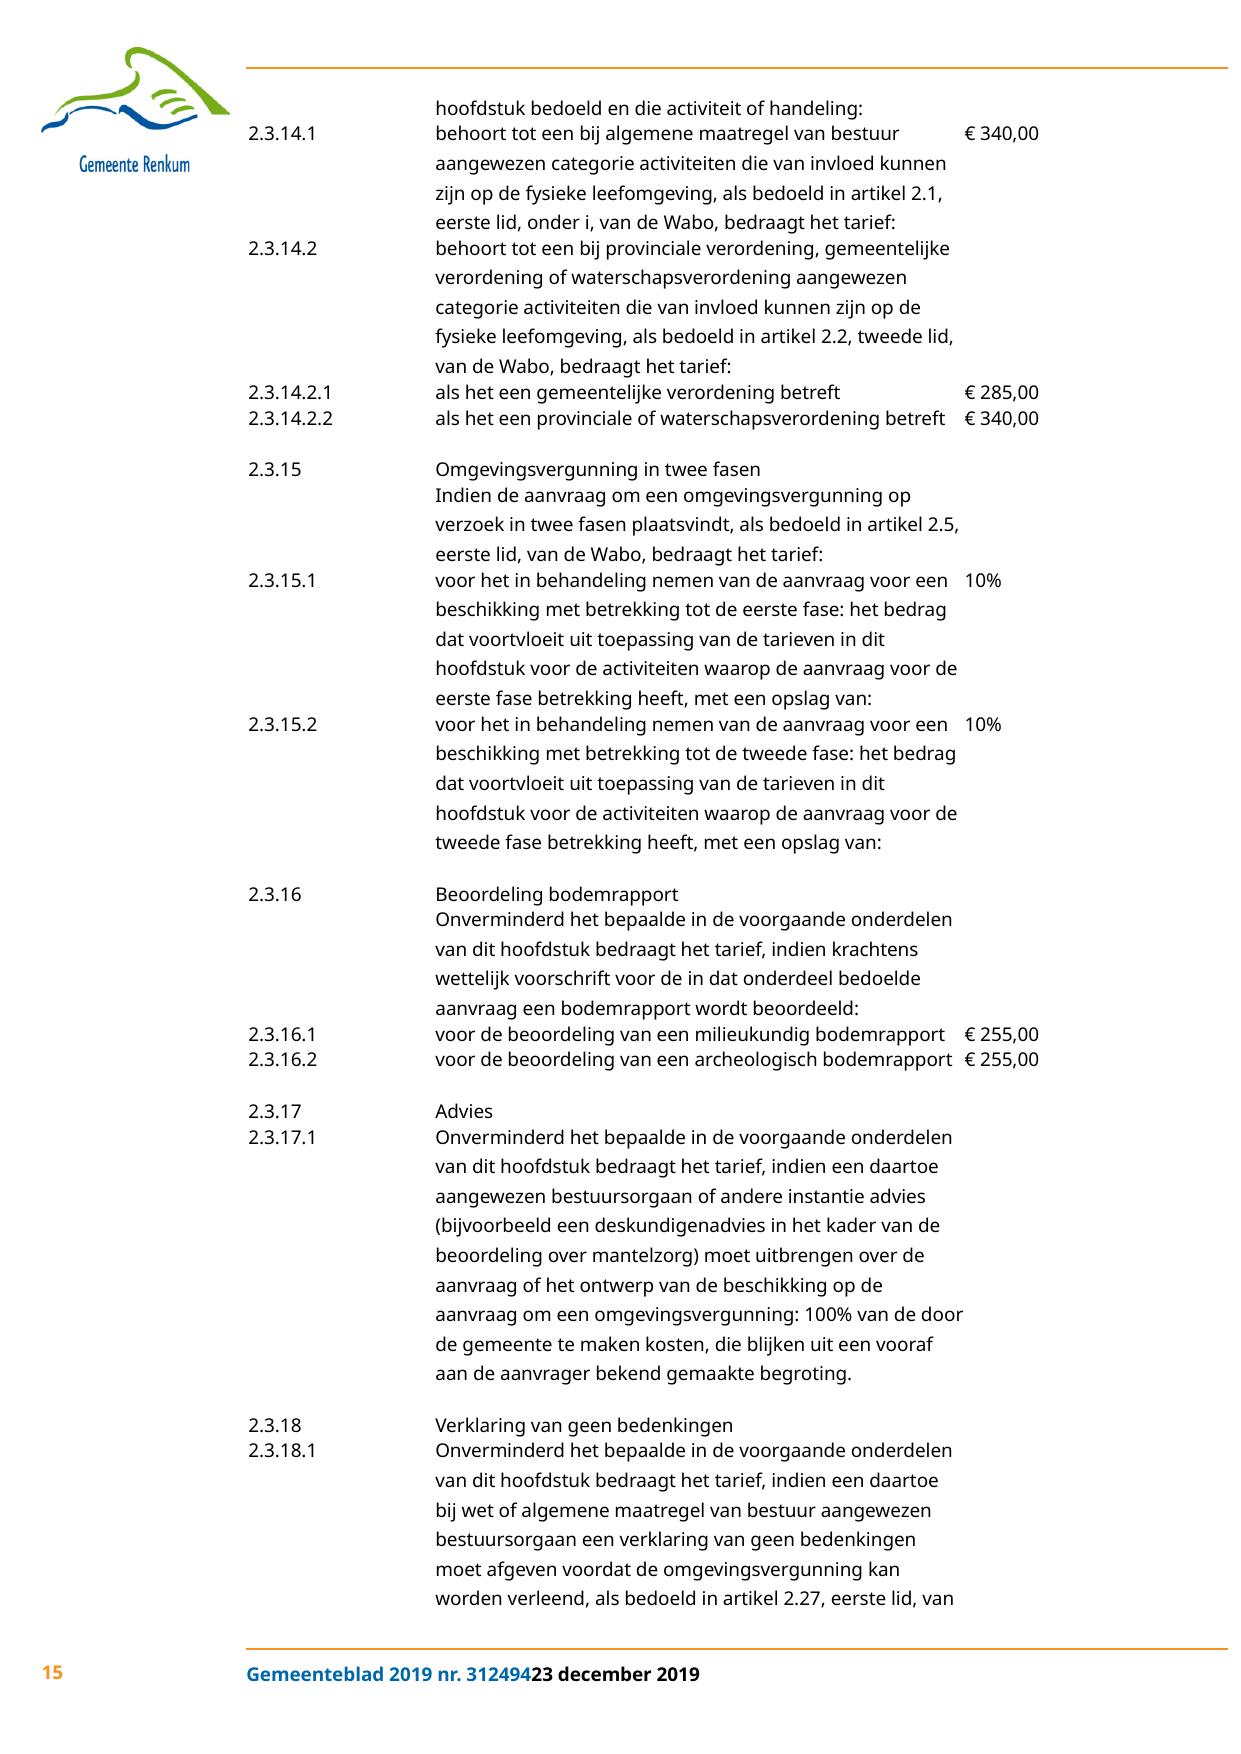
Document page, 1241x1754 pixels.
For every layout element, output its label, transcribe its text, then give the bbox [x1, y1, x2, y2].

picture [41, 47, 231, 172]
table_cell € 285,00 [964, 379, 1152, 405]
table_cell Advies [435, 1098, 964, 1124]
table_cell Omgevingsvergunning in twee fasen [435, 456, 964, 482]
table_cell 2.3.17 [248, 1098, 435, 1124]
table_cell 2.3.14.2.1 [248, 379, 435, 405]
table_cell behoort tot een bij algemene maatregel van bestuur aangewezen categorie activiteiten die van invloed kunnen zijn op de fysieke leefomgeving, als bedoeld in artikel 2.1, eerste lid, onder i, van de Wabo, bedraagt het tarief: [435, 121, 964, 235]
table_cell voor de beoordeling van een archeologisch bodemrapport [435, 1047, 964, 1072]
table_cell [435, 431, 964, 456]
table_cell € 255,00 [964, 1047, 1152, 1072]
table_cell 2.3.14.2.2 [248, 405, 435, 431]
table_cell 2.3.15 [248, 456, 435, 482]
table_cell [248, 1386, 435, 1412]
table_cell voor de beoordeling van een milieukundig bodemrapport [435, 1021, 964, 1047]
table_cell [248, 1073, 435, 1098]
table_cell voor het in behandeling nemen van de aanvraag voor een beschikking met betrekking tot de eerste fase: het bedrag dat voortvloeit uit toepassing van de tarieven in dit hoofdstuk voor de activiteiten waarop de aanvraag voor de eerste fase betrekking heeft, met een opslag van: [435, 567, 964, 711]
table_cell [964, 1124, 1152, 1386]
table_cell [964, 235, 1152, 379]
table_cell 2.3.14.2 [248, 235, 435, 379]
table_cell 2.3.18 [248, 1412, 435, 1438]
table_cell hoofdstuk bedoeld en die activiteit of handeling: [435, 95, 964, 121]
table_cell voor het in behandeling nemen van de aanvraag voor een beschikking met betrekking tot de tweede fase: het bedrag dat voortvloeit uit toepassing van de tarieven in dit hoofdstuk voor de activiteiten waarop de aanvraag voor de tweede fase betrekking heeft, met een opslag van: [435, 711, 964, 855]
table_cell [964, 1073, 1152, 1098]
table_cell als het een gemeentelijke verordening betreft [435, 379, 964, 405]
table_cell [964, 95, 1152, 121]
table_cell [964, 431, 1152, 456]
table_cell 10% [964, 567, 1152, 711]
table_cell Onverminderd het bepaalde in de voorgaande onderdelen van dit hoofdstuk bedraagt het tarief, indien een daartoe aangewezen bestuursorgaan of andere instantie advies (bijvoorbeeld een deskundigenadvies in het kader van de beoordeling over mantelzorg) moet uitbrengen over de aanvraag of het ontwerp van de beschikking op de aanvraag om een omgevingsvergunning: 100% van de door de gemeente te maken kosten, die blijken uit een vooraf aan de aanvrager bekend gemaakte begroting. [435, 1124, 964, 1386]
table_cell [964, 855, 1152, 881]
table_cell Verklaring van geen bedenkingen [435, 1412, 964, 1438]
table_cell 2.3.14.1 [248, 121, 435, 235]
table_cell Onverminderd het bepaalde in de voorgaande onderdelen van dit hoofdstuk bedraagt het tarief, indien een daartoe bij wet of algemene maatregel van bestuur aangewezen bestuursorgaan een verklaring van geen bedenkingen moet afgeven voordat de omgevingsvergunning kan worden verleend, als bedoeld in artikel 2.27, eerste lid, van [435, 1438, 964, 1611]
table_cell 10% [964, 711, 1152, 855]
table_cell [964, 456, 1152, 482]
table_cell 2.3.15.1 [248, 567, 435, 711]
table_cell 2.3.16.2 [248, 1047, 435, 1072]
table_cell [435, 1073, 964, 1098]
table_cell 2.3.15.2 [248, 711, 435, 855]
table_cell [248, 906, 435, 1021]
table_cell [964, 1098, 1152, 1124]
table_cell € 340,00 [964, 121, 1152, 235]
table_cell 2.3.17.1 [248, 1124, 435, 1386]
table_cell [248, 482, 435, 567]
table_cell [248, 95, 435, 121]
table_cell Onverminderd het bepaalde in de voorgaande onderdelen van dit hoofdstuk bedraagt het tarief, indien krachtens wettelijk voorschrift voor de in dat onderdeel bedoelde aanvraag een bodemrapport wordt beoordeeld: [435, 906, 964, 1021]
table_cell als het een provinciale of waterschapsverordening betreft [435, 405, 964, 431]
table_cell Indien de aanvraag om een omgevingsvergunning op verzoek in twee fasen plaatsvindt, als bedoeld in artikel 2.5, eerste lid, van de Wabo, bedraagt het tarief: [435, 482, 964, 567]
table_cell [435, 1386, 964, 1412]
table_cell € 340,00 [964, 405, 1152, 431]
table_cell 2.3.18.1 [248, 1438, 435, 1611]
table_cell [435, 855, 964, 881]
table_cell [248, 431, 435, 456]
table_cell € 255,00 [964, 1021, 1152, 1047]
table_cell [964, 906, 1152, 1021]
table_cell [964, 1386, 1152, 1412]
table_cell [248, 855, 435, 881]
table_cell 2.3.16.1 [248, 1021, 435, 1047]
table_cell 2.3.16 [248, 881, 435, 906]
table_cell [964, 482, 1152, 567]
table_cell [964, 1412, 1152, 1438]
table_cell [964, 1438, 1152, 1611]
table_cell behoort tot een bij provinciale verordening, gemeentelijke verordening of waterschapsverordening aangewezen categorie activiteiten die van invloed kunnen zijn op de fysieke leefomgeving, als bedoeld in artikel 2.2, tweede lid, van de Wabo, bedraagt het tarief: [435, 235, 964, 379]
table_cell Beoordeling bodemrapport [435, 881, 964, 906]
table_cell [964, 881, 1152, 906]
